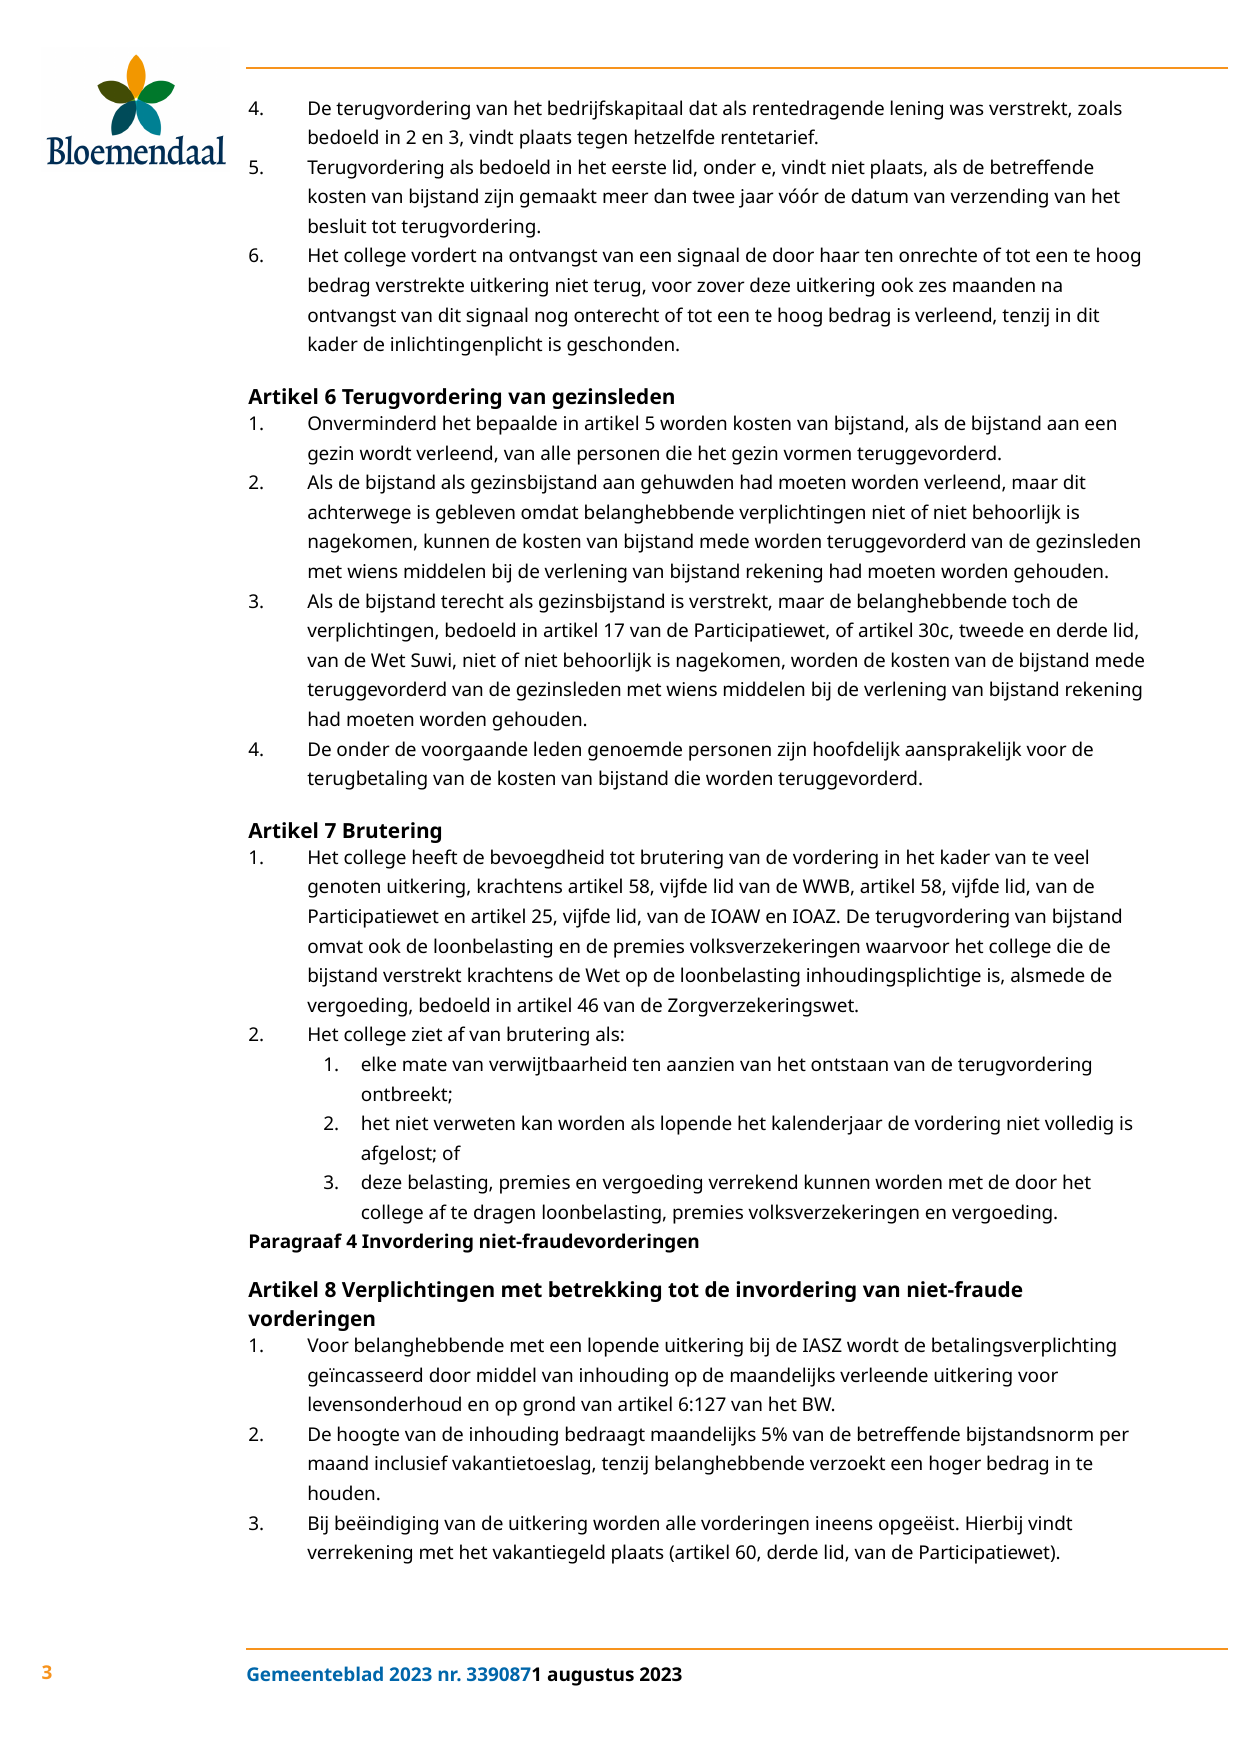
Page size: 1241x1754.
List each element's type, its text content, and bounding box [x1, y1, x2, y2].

list Het college ziet af van brutering als: [248, 1022, 1152, 1047]
list De terugvordering van het bedrijfskapitaal dat als rentedragende lening was verstrekt, zoals bedoeld in 2 en 3, vindt plaats tegen hetzelfde rentetarief. [248, 95, 1152, 150]
list Als de bijstand als gezinsbijstand aan gehuwden had moeten worden verleend, maar dit achterwege is gebleven omdat belanghebbende verplichtingen niet of niet behoorlijk is nagekomen, kunnen de kosten van bijstand mede worden teruggevorderd van de gezinsleden met wiens middelen bij de verlening van bijstand rekening had moeten worden gehouden. [248, 469, 1152, 584]
list Bij beëindiging van de uitkering worden alle vorderingen ineens opgeëist. Hierbij vindt verrekening met het vakantiegeld plaats (artikel 60, derde lid, van de Participatiewet). [248, 1510, 1152, 1565]
list Het college vordert na ontvangst van een signaal de door haar ten onrechte of tot een te hoog bedrag verstrekte uitkering niet terug, voor zover deze uitkering ook zes maanden na ontvangst van dit signaal nog onterecht of tot een te hoog bedrag is verleend, tenzij in dit kader de inlichtingenplicht is geschonden. [248, 243, 1152, 357]
list Terugvordering als bedoeld in het eerste lid, onder e, vindt niet plaats, als de betreffende kosten van bijstand zijn gemaakt meer dan twee jaar vóór de datum van verzending van het besluit tot terugvordering. [248, 154, 1152, 239]
list Voor belanghebbende met een lopende uitkering bij de IASZ wordt de betalingsverplichting geïncasseerd door middel van inhouding op de maandelijks verleende uitkering voor levensonderhoud en op grond van artikel 6:127 van het BW. [248, 1332, 1152, 1417]
list Het college heeft de bevoegdheid tot brutering van de vordering in het kader van te veel genoten uitkering, krachtens artikel 58, vijfde lid van de WWB, artikel 58, vijfde lid, van de Participatiewet en artikel 25, vijfde lid, van de IOAW en IOAZ. De terugvordering van bijstand omvat ook de loonbelasting en de premies volksverzekeringen waarvoor het college die de bijstand verstrekt krachtens de Wet op de loonbelasting inhoudingsplichtige is, alsmede de vergoeding, bedoeld in artikel 46 van de Zorgverzekeringswet. [248, 844, 1152, 1018]
list deze belasting, premies en vergoeding verrekend kunnen worden met de door het college af te dragen loonbelasting, premies volksverzekeringen en vergoeding. [323, 1169, 1152, 1225]
list De hoogte van de inhouding bedraagt maandelijks 5% van de betreffende bijstandsnorm per maand inclusief vakantietoeslag, tenzij belanghebbende verzoekt een hoger bedrag in te houden. [248, 1421, 1152, 1506]
text Artikel 8 Verplichtingen met betrekking tot de invordering van niet-fraude vorderingen [248, 1275, 1152, 1332]
list Als de bijstand terecht als gezinsbijstand is verstrekt, maar de belanghebbende toch de verplichtingen, bedoeld in artikel 17 van de Participatiewet, of artikel 30c, tweede en derde lid, van de Wet Suwi, niet of niet behoorlijk is nagekomen, worden de kosten van de bijstand mede teruggevorderd van de gezinsleden met wiens middelen bij de verlening van bijstand rekening had moeten worden gehouden. [248, 588, 1152, 732]
text Artikel 6 Terugvordering van gezinsleden [248, 382, 1152, 410]
list De onder de voorgaande leden genoemde personen zijn hoofdelijk aansprakelijk voor de terugbetaling van de kosten van bijstand die worden teruggevorderd. [248, 736, 1152, 791]
list Onverminderd het bepaalde in artikel 5 worden kosten van bijstand, als de bijstand aan een gezin wordt verleend, van alle personen die het gezin vormen teruggevorderd. [248, 410, 1152, 466]
text Paragraaf 4 Invordering niet-fraudevorderingen [248, 1229, 1152, 1254]
list het niet verweten kan worden als lopende het kalenderjaar de vordering niet volledig is afgelost; of [323, 1110, 1152, 1166]
picture [41, 47, 231, 172]
text Artikel 7 Brutering [248, 816, 1152, 844]
list elke mate van verwijtbaarheid ten aanzien van het ontstaan van de terugvordering ontbreekt; [323, 1051, 1152, 1107]
